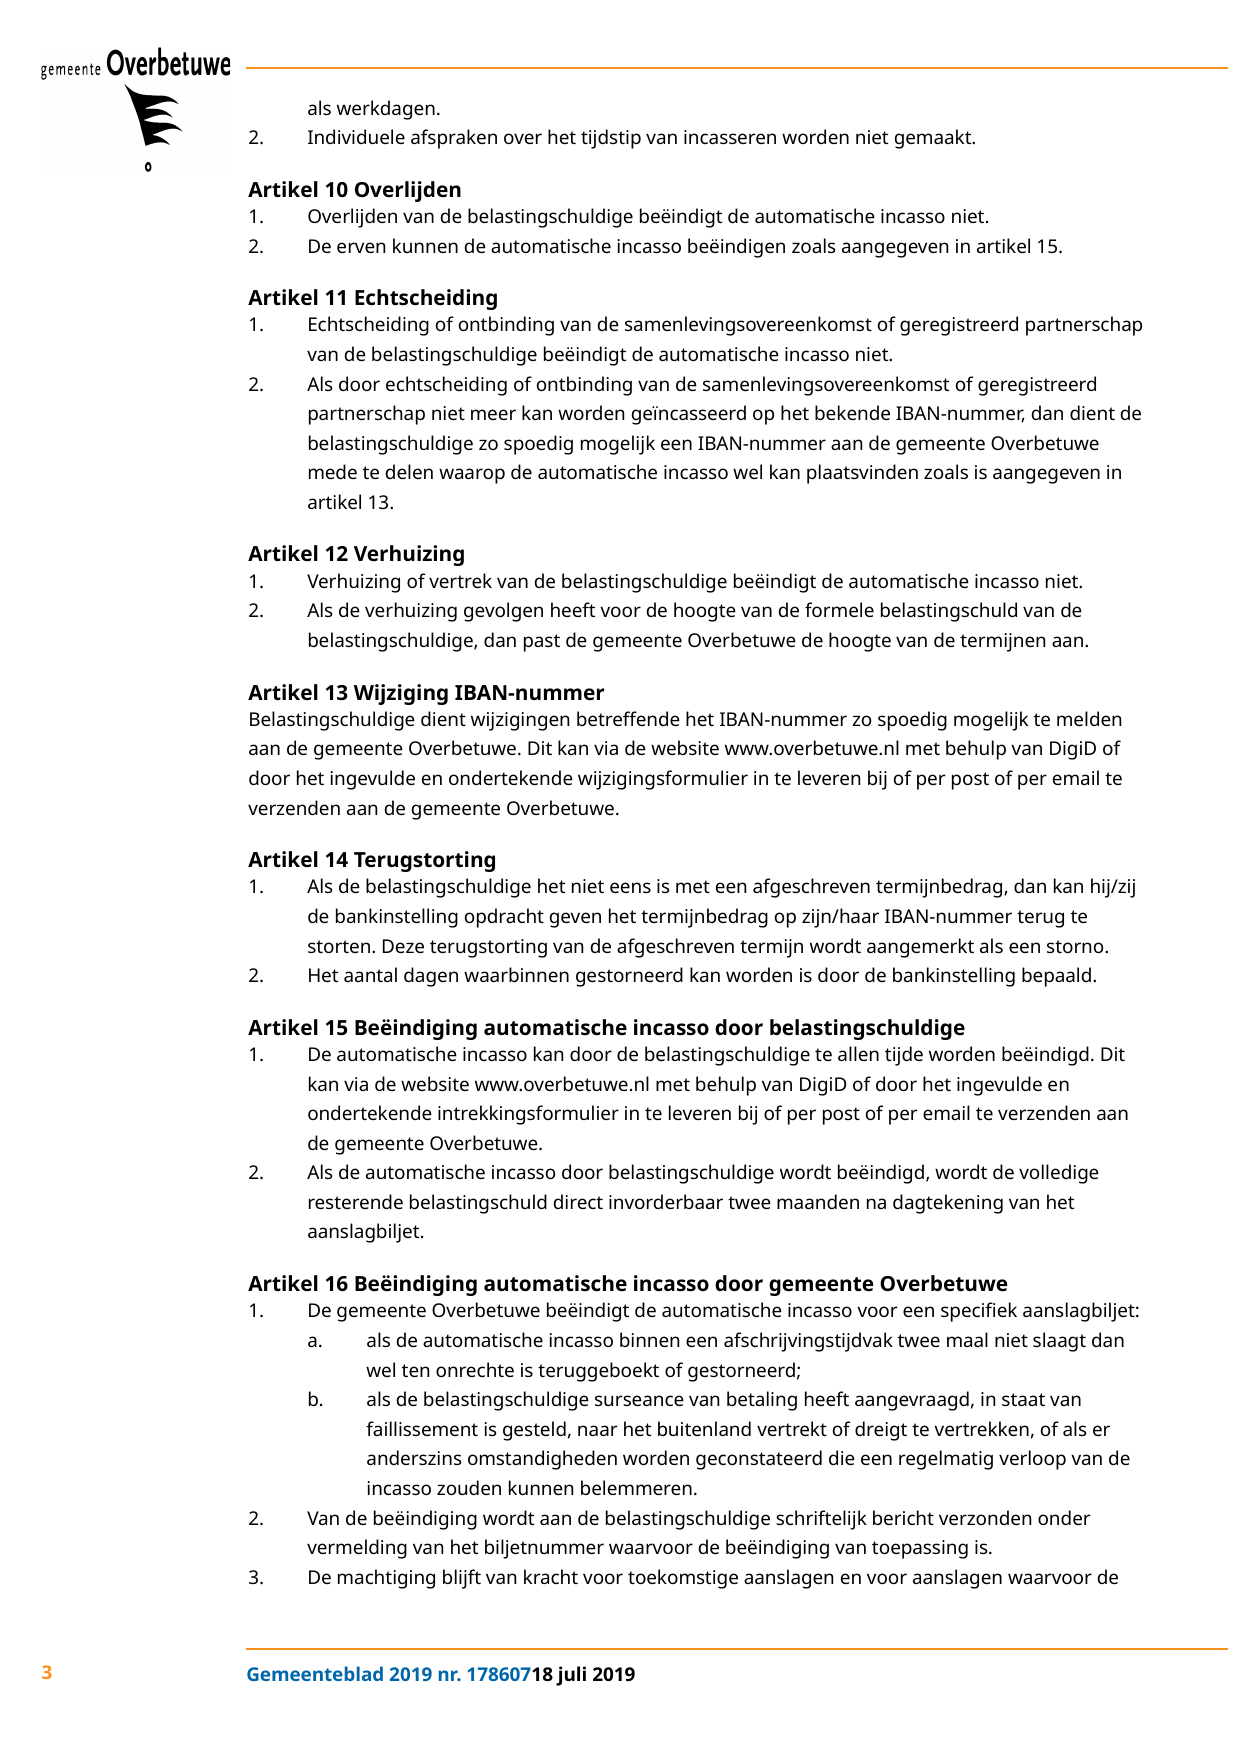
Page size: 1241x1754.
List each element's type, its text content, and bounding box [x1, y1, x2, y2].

list als werkdagen. [248, 95, 1152, 121]
list De automatische incasso kan door de belastingschuldige te allen tijde worden beëindigd. Dit kan via de website www.overbetuwe.nl met behulp van DigiD of door het ingevulde en ondertekende intrekkingsformulier in te leveren bij of per post of per email te verzenden aan de gemeente Overbetuwe. [248, 1041, 1152, 1156]
list als de automatische incasso binnen een afschrijvingstijdvak twee maal niet slaagt dan wel ten onrechte is teruggeboekt of gestorneerd; [307, 1327, 1152, 1382]
list Overlijden van de belastingschuldige beëindigt de automatische incasso niet. [248, 203, 1152, 229]
text Artikel 14 Terugstorting [248, 845, 1152, 874]
list De machtiging blijft van kracht voor toekomstige aanslagen en voor aanslagen waarvoor de [248, 1564, 1152, 1589]
text Artikel 10 Overlijden [248, 175, 1152, 203]
list De gemeente Overbetuwe beëindigt de automatische incasso voor een specifiek aanslagbiljet: [248, 1298, 1152, 1323]
list Het aantal dagen waarbinnen gestorneerd kan worden is door de bankinstelling bepaald. [248, 962, 1152, 988]
list Echtscheiding of ontbinding van de samenlevingsovereenkomst of geregistreerd partnerschap van de belastingschuldige beëindigt de automatische incasso niet. [248, 312, 1152, 367]
list De erven kunnen de automatische incasso beëindigen zoals aangegeven in artikel 15. [248, 233, 1152, 258]
list Als de automatische incasso door belastingschuldige wordt beëindigd, wordt de volledige resterende belastingschuld direct invorderbaar twee maanden na dagtekening van het aanslagbiljet. [248, 1159, 1152, 1244]
list Als de belastingschuldige het niet eens is met een afgeschreven termijnbedrag, dan kan hij/zij de bankinstelling opdracht geven het termijnbedrag op zijn/haar IBAN-nummer terug te storten. Deze terugstorting van de afgeschreven termijn wordt aangemerkt als een storno. [248, 874, 1152, 958]
list Als door echtscheiding of ontbinding van de samenlevingsovereenkomst of geregistreerd partnerschap niet meer kan worden geïncasseerd op het bekende IBAN-nummer, dan dient de belastingschuldige zo spoedig mogelijk een IBAN-nummer aan de gemeente Overbetuwe mede te delen waarop de automatische incasso wel kan plaatsvinden zoals is aangegeven in artikel 13. [248, 371, 1152, 515]
list Individuele afspraken over het tijdstip van incasseren worden niet gemaakt. [248, 124, 1152, 150]
list Verhuizing of vertrek van de belastingschuldige beëindigt de automatische incasso niet. [248, 568, 1152, 594]
list als de belastingschuldige surseance van betaling heeft aangevraagd, in staat van faillissement is gesteld, naar het buitenland vertrekt of dreigt te vertrekken, of als er anderszins omstandigheden worden geconstateerd die een regelmatig verloop van de incasso zouden kunnen belemmeren. [307, 1386, 1152, 1501]
list Van de beëindiging wordt aan de belastingschuldige schriftelijk bericht verzonden onder vermelding van het biljetnummer waarvoor de beëindiging van toepassing is. [248, 1505, 1152, 1560]
text Artikel 16 Beëindiging automatische incasso door gemeente Overbetuwe [248, 1269, 1152, 1298]
text Artikel 13 Wijziging IBAN-nummer [248, 678, 1152, 706]
text Artikel 11 Echtscheiding [248, 283, 1152, 312]
text Artikel 15 Beëindiging automatische incasso door belastingschuldige [248, 1013, 1152, 1041]
text Artikel 12 Verhuizing [248, 539, 1152, 568]
text Belastingschuldige dient wijzigingen betreffende het IBAN-nummer zo spoedig mogelijk te melden aan de gemeente Overbetuwe. Dit kan via de website www.overbetuwe.nl met behulp van DigiD of door het ingevulde en ondertekende wijzigingsformulier in te leveren bij of per post of per email te verzenden aan de gemeente Overbetuwe. [248, 706, 1152, 821]
picture [41, 47, 231, 172]
list Als de verhuizing gevolgen heeft voor de hoogte van de formele belastingschuld van de belastingschuldige, dan past de gemeente Overbetuwe de hoogte van de termijnen aan. [248, 598, 1152, 653]
